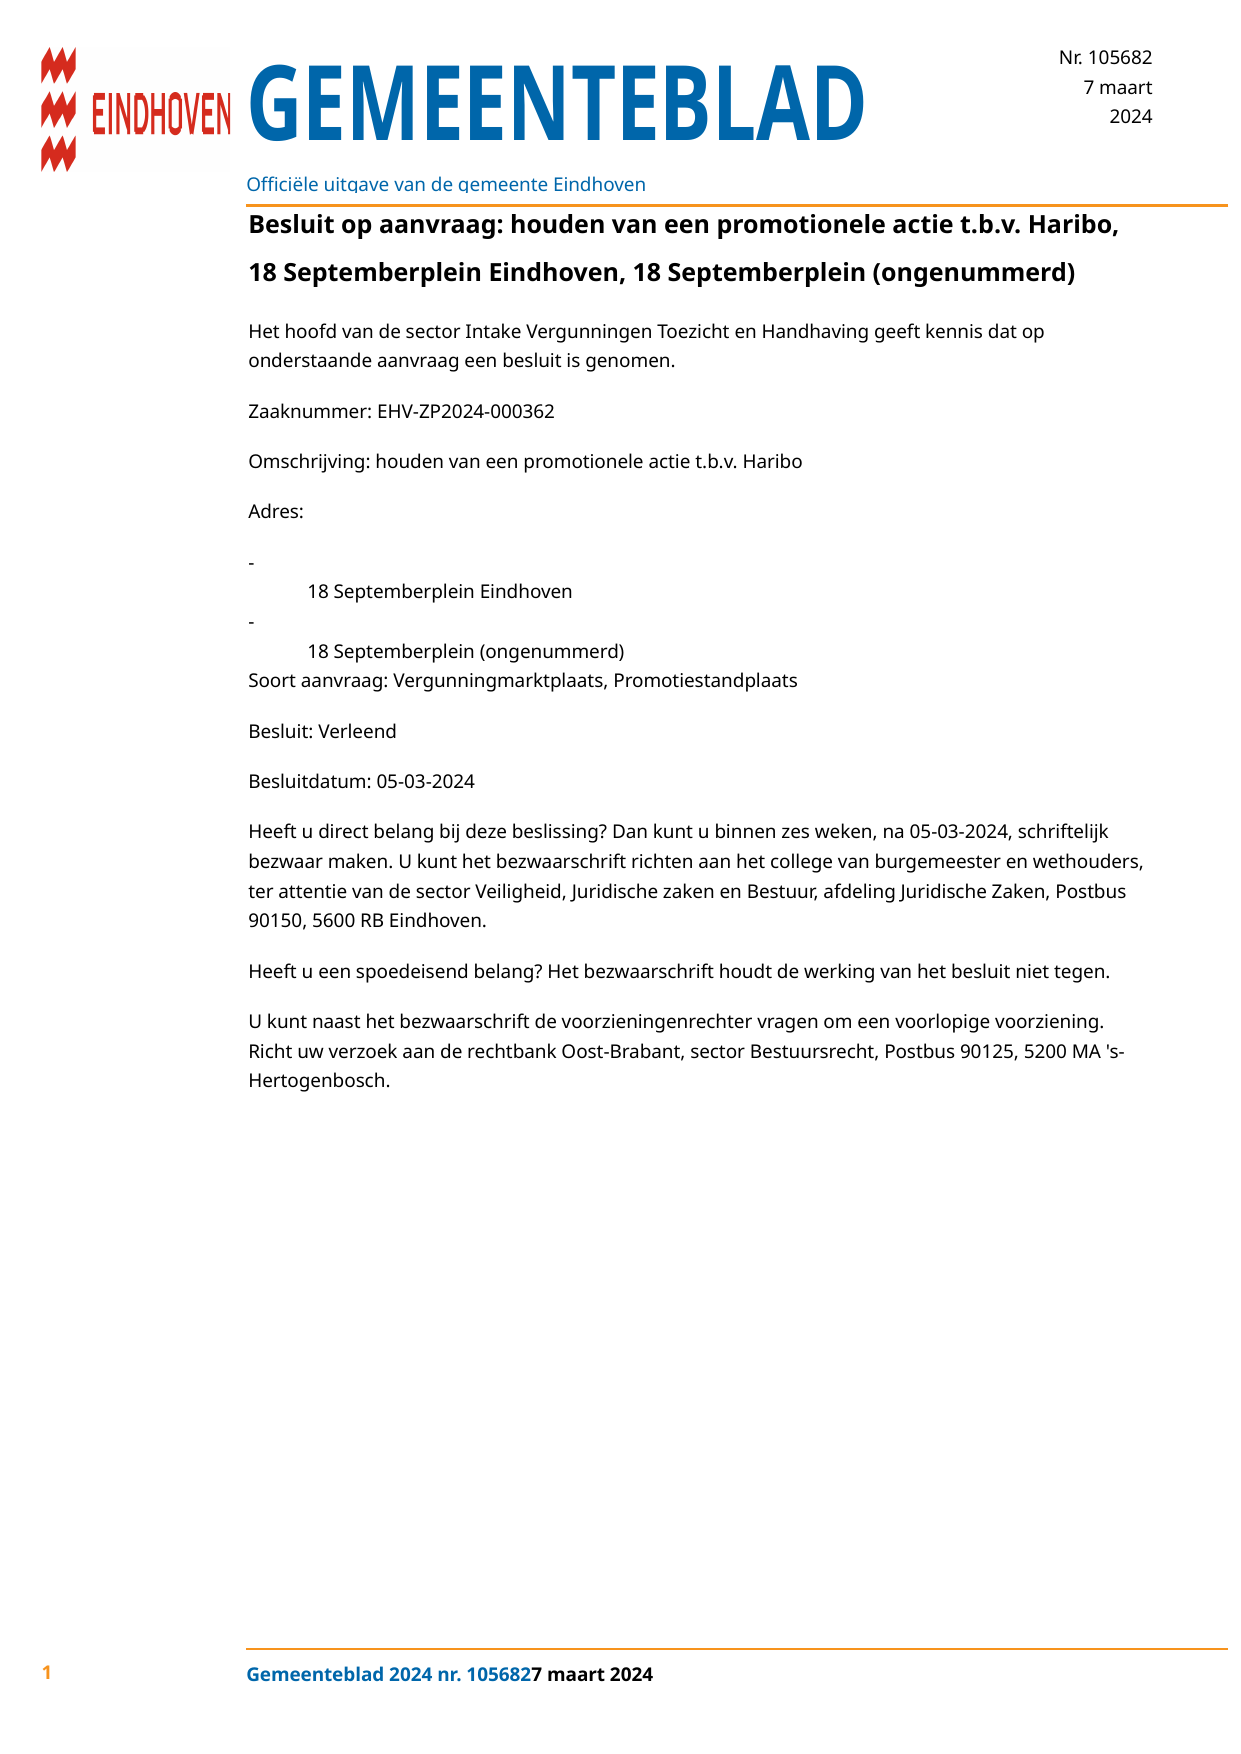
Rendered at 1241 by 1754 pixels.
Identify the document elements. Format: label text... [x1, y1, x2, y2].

text Heeft u een spoedeisend belang? Het bezwaarschrift houdt de werking van het besluit niet tegen. [248, 958, 1152, 984]
text Besluit: Verleend [248, 718, 1152, 744]
list 18 Septemberplein (ongenummerd) [248, 638, 1152, 664]
text Zaaknummer: EHV-ZP2024-000362 [248, 398, 1152, 424]
text Besluit op aanvraag: houden van een promotionele actie t.b.v. Haribo, 18 Septemberplein Eindhoven, 18 Septemberplein (ongenummerd) [248, 207, 1152, 288]
text Omschrijving: houden van een promotionele actie t.b.v. Haribo [248, 448, 1152, 474]
text Besluitdatum: 05-03-2024 [248, 768, 1152, 794]
picture [41, 47, 231, 172]
text U kunt naast het bezwaarschrift de voorzieningenrechter vragen om een voorlopige voorziening. Richt uw verzoek aan de rechtbank Oost-Brabant, sector Bestuursrecht, Postbus 90125, 5200 MA 's-Hertogenbosch. [248, 1008, 1152, 1093]
text Het hoofd van de sector Intake Vergunningen Toezicht en Handhaving geeft kennis dat op onderstaande aanvraag een besluit is genomen. [248, 318, 1152, 373]
text Adres: [248, 499, 1152, 524]
text Heeft u direct belang bij deze beslissing? Dan kunt u binnen zes weken, na 05-03-2024, schriftelijk bezwaar maken. U kunt het bezwaarschrift richten aan het college van burgemeester en wethouders, ter attentie van de sector Veiligheid, Juridische zaken en Bestuur, afdeling Juridische Zaken, Postbus 90150, 5600 RB Eindhoven. [248, 819, 1152, 933]
list 18 Septemberplein Eindhoven [248, 579, 1152, 604]
text Soort aanvraag: Vergunningmarktplaats, Promotiestandplaats [248, 667, 1152, 693]
